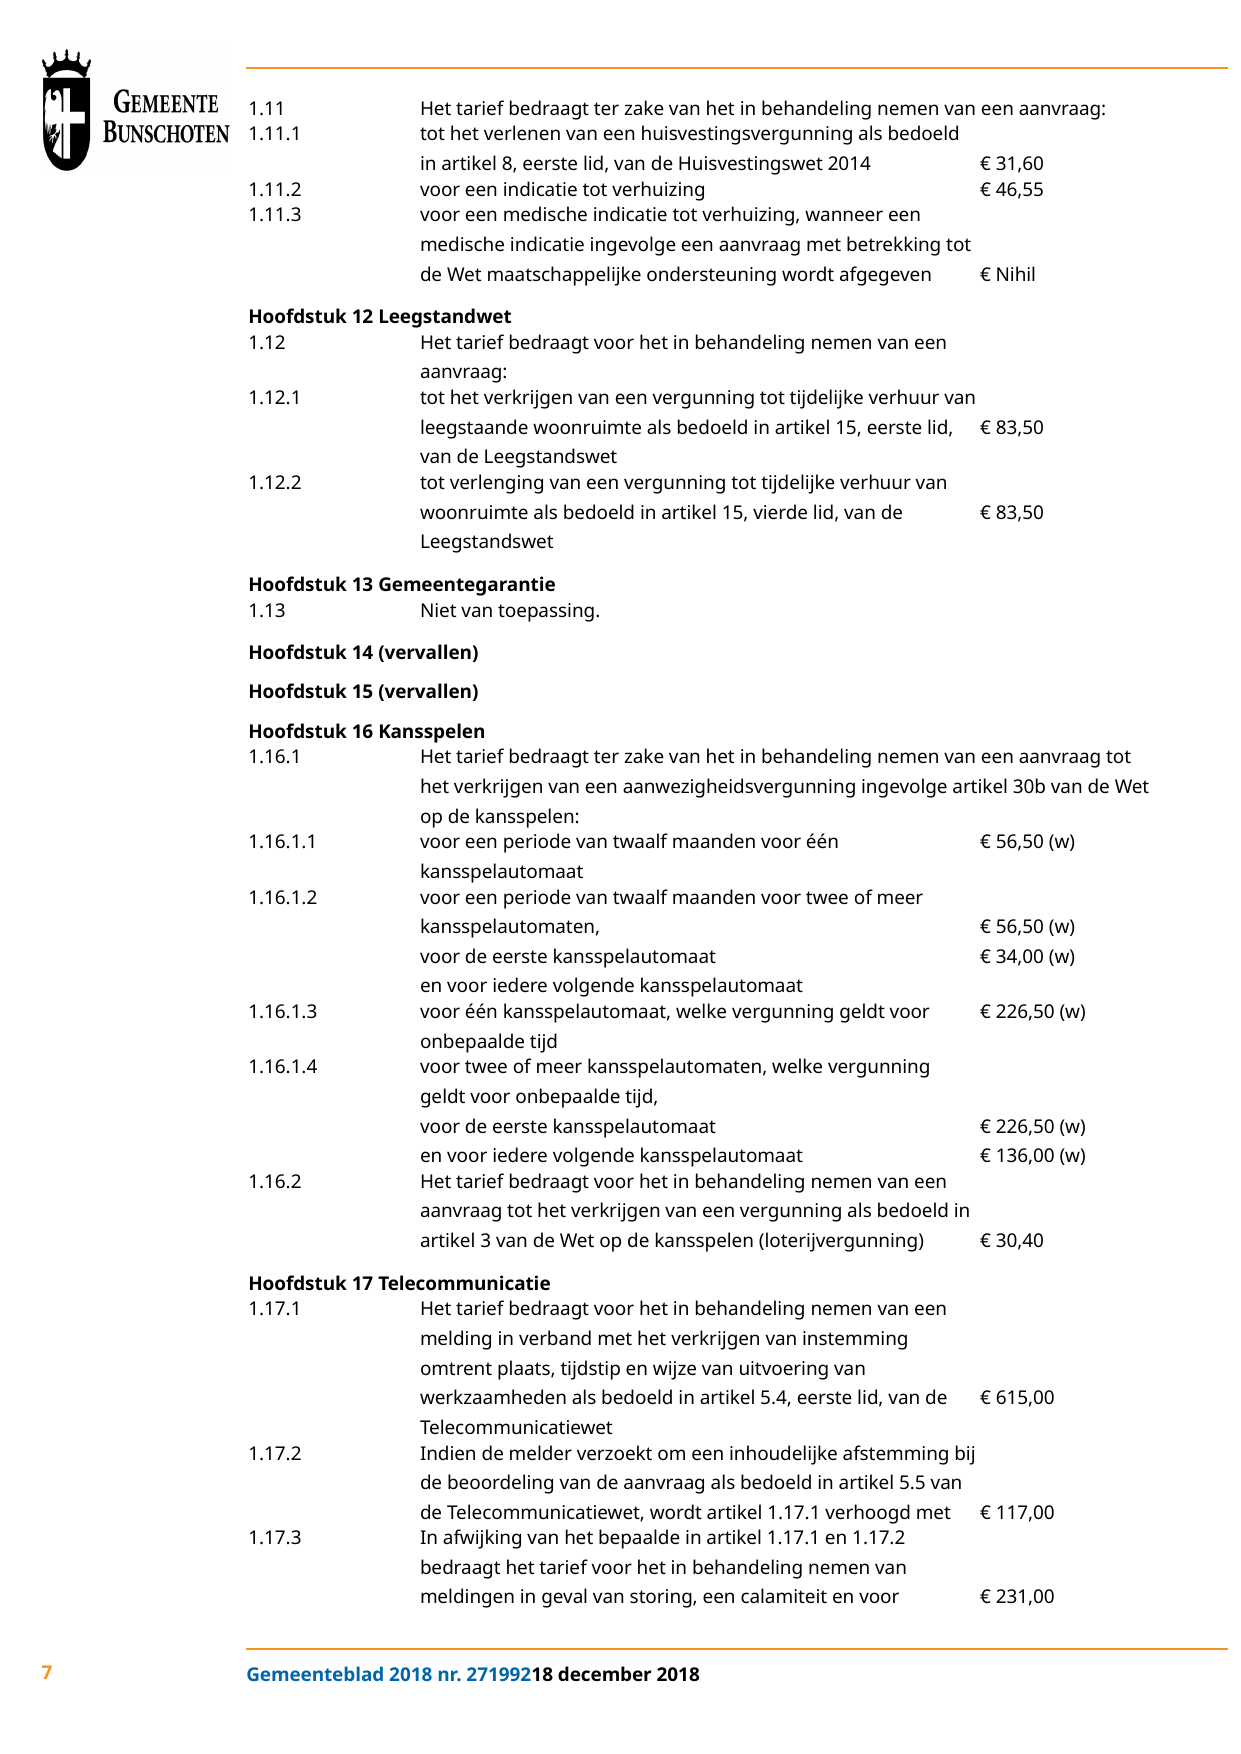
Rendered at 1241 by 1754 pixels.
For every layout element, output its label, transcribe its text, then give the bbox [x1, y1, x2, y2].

table_cell voor een medische indicatie tot verhuizing, wanneer een medische indicatie ingevolge een aanvraag met betrekking tot de Wet maatschappelijke ondersteuning wordt afgegeven [420, 202, 980, 286]
table_header 1.12 [248, 329, 420, 384]
table_cell voor twee of meer kansspelautomaten, welke vergunning geldt voor onbepaalde tijd, voor de eerste kansspelautomaat en voor iedere volgende kansspelautomaat [420, 1054, 980, 1168]
table_header 1.16.1 [248, 744, 420, 828]
table_cell € 46,55 [980, 176, 1152, 202]
table_cell 1.11.1 [248, 121, 420, 176]
table_header Het tarief bedraagt voor het in behandeling nemen van een aanvraag: [420, 329, 980, 384]
table_header Niet van toepassing. [420, 597, 980, 622]
table_cell tot verlenging van een vergunning tot tijdelijke verhuur van woonruimte als bedoeld in artikel 15, vierde lid, van de Leegstandswet [420, 469, 980, 554]
table_cell 1.16.1.1 [248, 829, 420, 884]
table_cell € 56,50 (w) [980, 829, 1152, 884]
table_cell tot het verkrijgen van een vergunning tot tijdelijke verhuur van leegstaande woonruimte als bedoeld in artikel 15, eerste lid, van de Leegstandswet [420, 384, 980, 469]
table_header € 615,00 [980, 1296, 1152, 1440]
table_header [980, 329, 1152, 384]
table_header 1.11 [248, 95, 420, 121]
table_cell 1.16.2 [248, 1168, 420, 1253]
table_cell tot het verlenen van een huisvestingsvergunning als bedoeld in artikel 8, eerste lid, van de Huisvestingswet 2014 [420, 121, 980, 176]
table_cell € 30,40 [980, 1168, 1152, 1253]
table_cell 1.12.2 [248, 469, 420, 554]
table_cell 1.17.3 [248, 1525, 420, 1609]
table_cell 1.11.3 [248, 202, 420, 286]
table_cell € 31,60 [980, 121, 1152, 176]
table_cell 1.16.1.4 [248, 1054, 420, 1168]
table_cell € 117,00 [980, 1440, 1152, 1524]
table_cell voor één kansspelautomaat, welke vergunning geldt voor onbepaalde tijd [420, 998, 980, 1054]
table_cell In afwijking van het bepaalde in artikel 1.17.1 en 1.17.2 bedraagt het tarief voor het in behandeling nemen van meldingen in geval van storing, een calamiteit en voor [420, 1525, 980, 1609]
text Hoofdstuk 13 Gemeentegarantie [248, 571, 1152, 597]
table_cell voor een periode van twaalf maanden voor twee of meer kansspelautomaten, voor de eerste kansspelautomaat en voor iedere volgende kansspelautomaat [420, 884, 980, 998]
table_cell 1.11.2 [248, 176, 420, 202]
table_header Het tarief bedraagt ter zake van het in behandeling nemen van een aanvraag tot het verkrijgen van een aanwezigheidsvergunning ingevolge artikel 30b van de Wet op de kansspelen: [420, 744, 1152, 828]
table_cell voor een indicatie tot verhuizing [420, 176, 980, 202]
table_cell € 83,50 [980, 469, 1152, 554]
table_cell € 226,50 (w) [980, 998, 1152, 1054]
table_cell voor een periode van twaalf maanden voor één kansspelautomaat [420, 829, 980, 884]
table_cell € 83,50 [980, 384, 1152, 469]
text Hoofdstuk 12 Leegstandwet [248, 303, 1152, 329]
table_cell € 231,00 [980, 1525, 1152, 1609]
table_header 1.13 [248, 597, 420, 622]
table_cell 1.16.1.3 [248, 998, 420, 1054]
table_cell 1.16.1.2 [248, 884, 420, 998]
table_header [980, 597, 1152, 622]
table_header Het tarief bedraagt ter zake van het in behandeling nemen van een aanvraag: [420, 95, 1152, 121]
text Hoofdstuk 14 (vervallen) [248, 639, 1152, 665]
table_cell Het tarief bedraagt voor het in behandeling nemen van een aanvraag tot het verkrijgen van een vergunning als bedoeld in artikel 3 van de Wet op de kansspelen (loterijvergunning) [420, 1168, 980, 1253]
table_cell € 226,50 (w) € 136,00 (w) [980, 1054, 1152, 1168]
text Hoofdstuk 15 (vervallen) [248, 678, 1152, 704]
table_header 1.17.1 [248, 1296, 420, 1440]
table_cell 1.17.2 [248, 1440, 420, 1524]
text Hoofdstuk 17 Telecommunicatie [248, 1270, 1152, 1296]
picture [41, 47, 231, 172]
text Hoofdstuk 16 Kansspelen [248, 718, 1152, 743]
table_cell € Nihil [980, 202, 1152, 286]
table_cell 1.12.1 [248, 384, 420, 469]
table_cell Indien de melder verzoekt om een inhoudelijke afstemming bij de beoordeling van de aanvraag als bedoeld in artikel 5.5 van de Telecommunicatiewet, wordt artikel 1.17.1 verhoogd met [420, 1440, 980, 1524]
table_cell € 56,50 (w) € 34,00 (w) [980, 884, 1152, 998]
table_header Het tarief bedraagt voor het in behandeling nemen van een melding in verband met het verkrijgen van instemming omtrent plaats, tijdstip en wijze van uitvoering van werkzaamheden als bedoeld in artikel 5.4, eerste lid, van de Telecommunicatiewet [420, 1296, 980, 1440]
